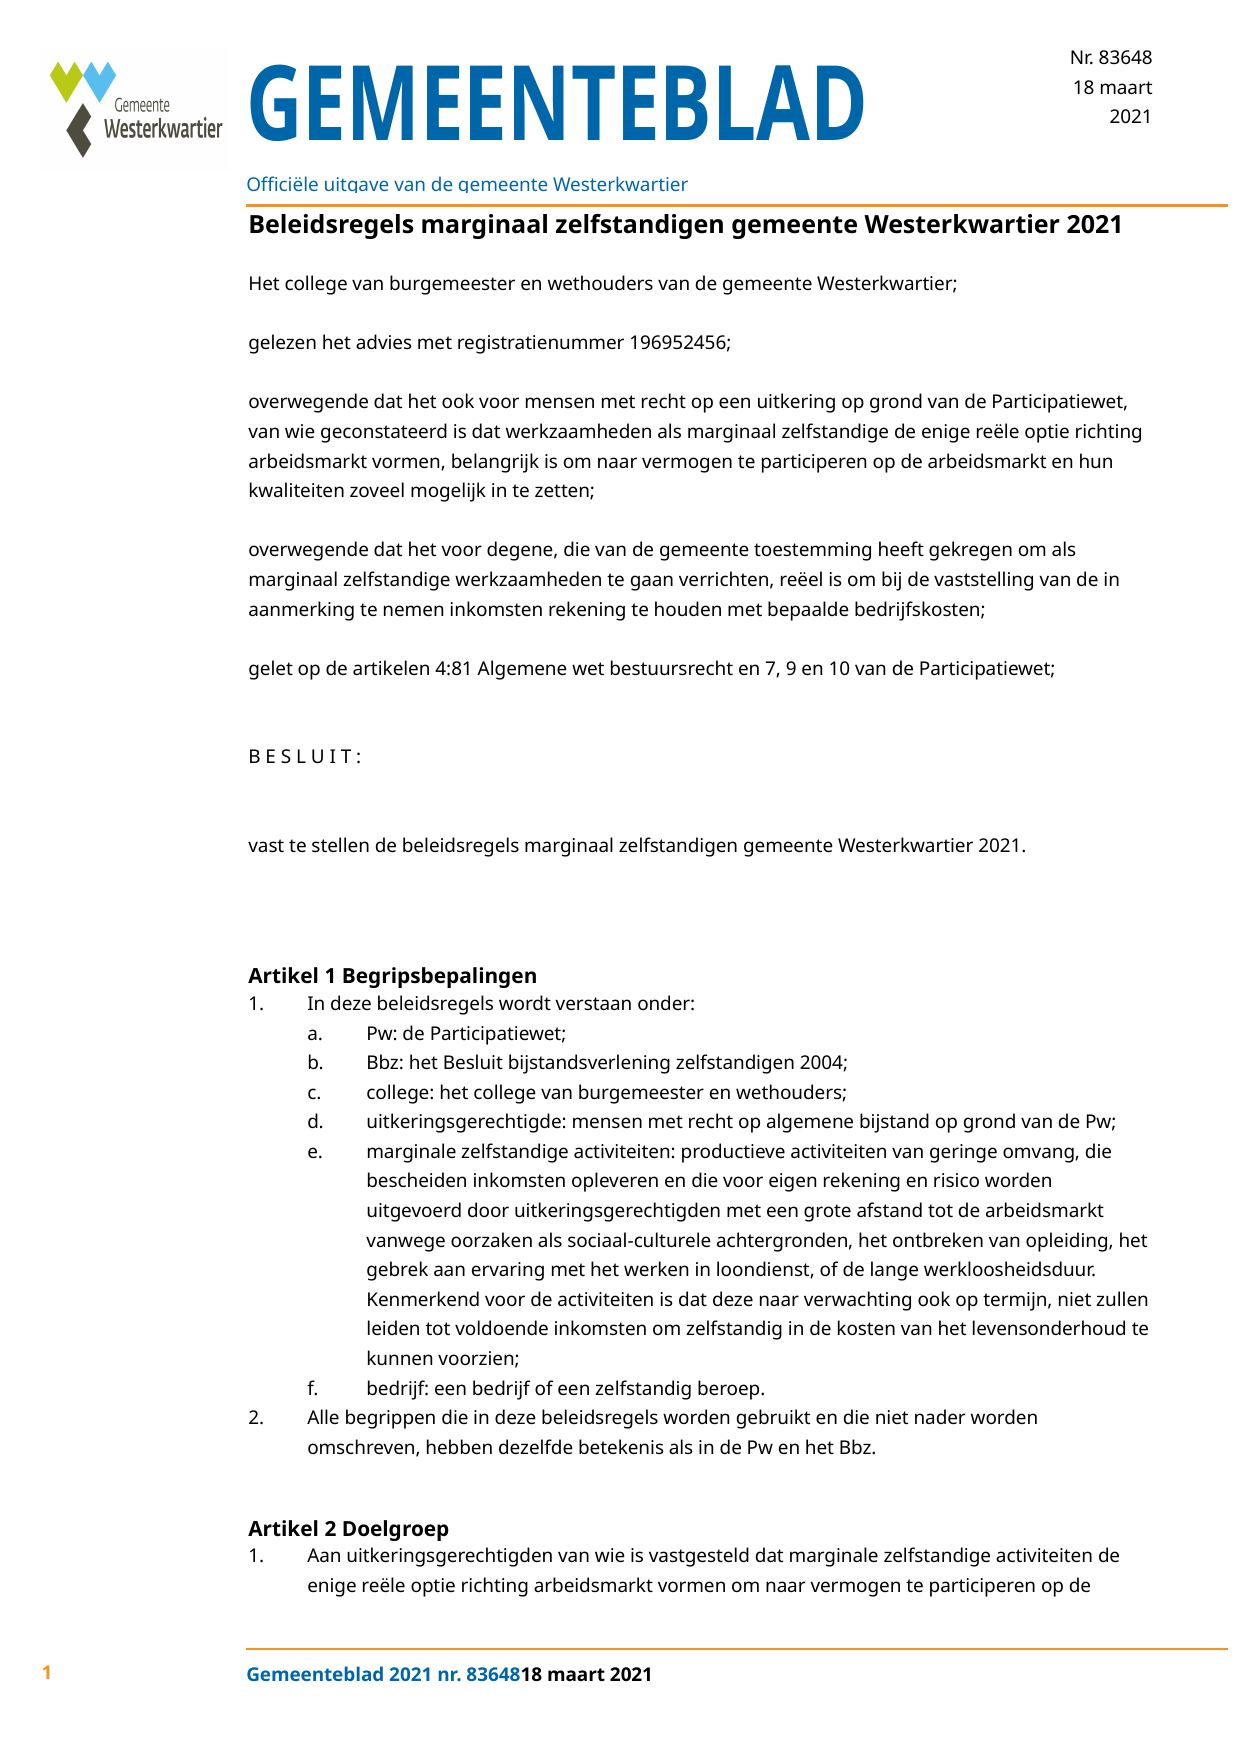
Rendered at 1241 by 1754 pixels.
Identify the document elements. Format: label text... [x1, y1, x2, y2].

list Alle begrippen die in deze beleidsregels worden gebruikt en die niet nader worden omschreven, hebben dezelfde betekenis als in de Pw en het Bbz. [248, 1404, 1152, 1459]
text vast te stellen de beleidsregels marginaal zelfstandigen gemeente Westerkwartier 2021. [248, 832, 1152, 858]
list college: het college van burgemeester en wethouders; [307, 1079, 1152, 1104]
list Pw: de Participatiewet; [307, 1020, 1152, 1045]
text Het college van burgemeester en wethouders van de gemeente Westerkwartier; [248, 270, 1152, 296]
list In deze beleidsregels wordt verstaan onder: [248, 990, 1152, 1016]
text Artikel 1 Begripsbepalingen [248, 962, 1152, 990]
text overwegende dat het voor degene, die van de gemeente toestemming heeft gekregen om als marginaal zelfstandige werkzaamheden te gaan verrichten, reëel is om bij de vaststelling van de in aanmerking te nemen inkomsten rekening te houden met bepaalde bedrijfskosten; [248, 537, 1152, 621]
text B E S L U I T : [248, 744, 1152, 769]
text gelezen het advies met registratienummer 196952456; [248, 329, 1152, 355]
list uitkeringsgerechtigde: mensen met recht op algemene bijstand op grond van de Pw; [307, 1108, 1152, 1134]
list Bbz: het Besluit bijstandsverlening zelfstandigen 2004; [307, 1049, 1152, 1075]
list bedrijf: een bedrijf of een zelfstandig beroep. [307, 1375, 1152, 1400]
list Aan uitkeringsgerechtigden van wie is vastgesteld dat marginale zelfstandige activiteiten de enige reële optie richting arbeidsmarkt vormen om naar vermogen te participeren op de [248, 1542, 1152, 1598]
text gelet op de artikelen 4:81 Algemene wet bestuursrecht en 7, 9 en 10 van de Participatiewet; [248, 655, 1152, 681]
text Artikel 2 Doelgroep [248, 1514, 1152, 1542]
picture [41, 47, 231, 172]
text overwegende dat het ook voor mensen met recht op een uitkering op grond van de Participatiewet, van wie geconstateerd is dat werkzaamheden als marginaal zelfstandige de enige reële optie richting arbeidsmarkt vormen, belangrijk is om naar vermogen te participeren op de arbeidsmarkt en hun kwaliteiten zoveel mogelijk in te zetten; [248, 389, 1152, 503]
list marginale zelfstandige activiteiten: productieve activiteiten van geringe omvang, die bescheiden inkomsten opleveren en die voor eigen rekening en risico worden uitgevoerd door uitkeringsgerechtigden met een grote afstand tot de arbeidsmarkt vanwege oorzaken als sociaal-culturele achtergronden, het ontbreken van opleiding, het gebrek aan ervaring met het werken in loondienst, of de lange werkloosheidsduur. Kenmerkend voor de activiteiten is dat deze naar verwachting ook op termijn, niet zullen leiden tot voldoende inkomsten om zelfstandig in de kosten van het levensonderhoud te kunnen voorzien; [307, 1138, 1152, 1371]
text Beleidsregels marginaal zelfstandigen gemeente Westerkwartier 2021 [248, 207, 1152, 241]
